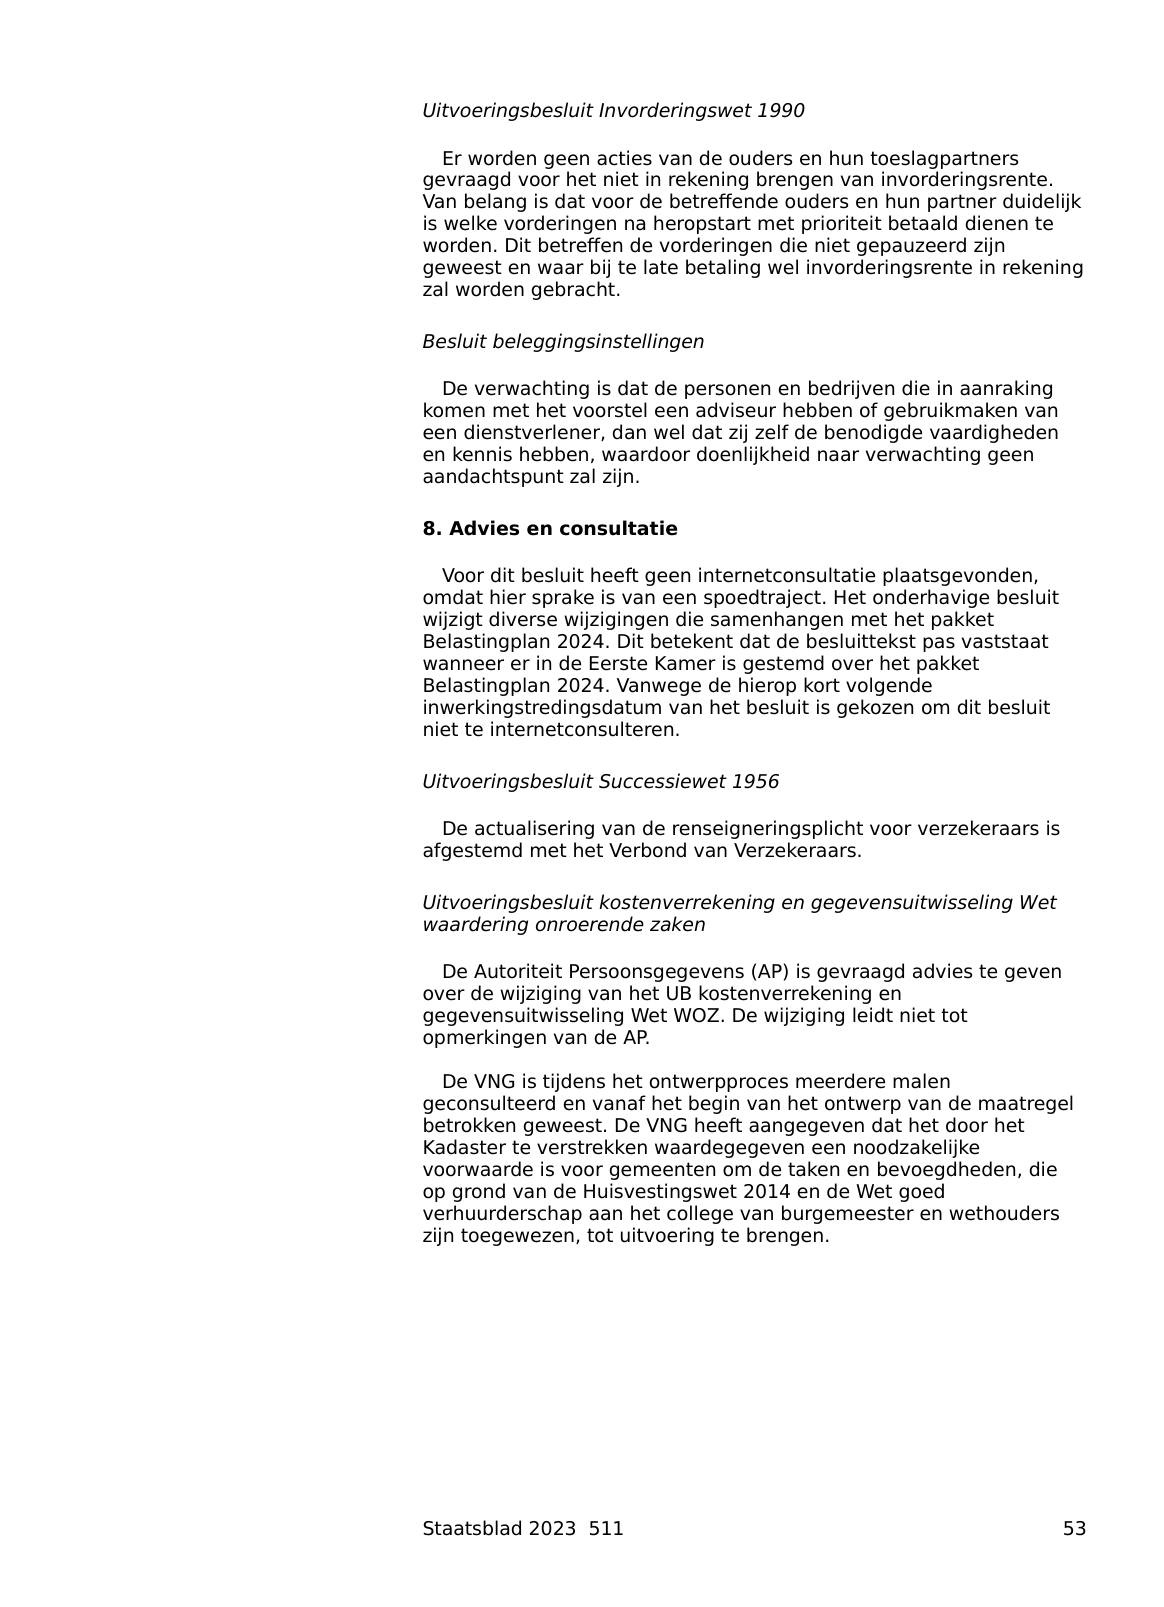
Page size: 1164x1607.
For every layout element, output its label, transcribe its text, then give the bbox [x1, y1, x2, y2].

text Er worden geen acties van de ouders en hun toeslagpartners gevraagd voor het niet in rekening brengen van invorderingsrente. Van belang is dat voor de betreffende ouders en hun partner duidelijk is welke vorderingen na heropstart met prioriteit betaald dienen te worden. Dit betreffen de vorderingen die niet gepauzeerd zijn geweest en waar bij te late betaling wel invorderingsrente in rekening zal worden gebracht. [422, 147, 1087, 301]
subtitle Uitvoeringsbesluit Invorderingswet 1990 [422, 100, 1087, 122]
text Voor dit besluit heeft geen internetconsultatie plaatsgevonden, omdat hier sprake is van een spoedtraject. Het onderhavige besluit wijzigt diverse wijzigingen die samenhangen met het pakket Belastingplan 2024. Dit betekent dat de besluittekst pas vaststaat wanneer er in de Eerste Kamer is gestemd over het pakket Belastingplan 2024. Vanwege de hierop kort volgende inwerkingstredingsdatum van het besluit is gekozen om dit besluit niet te internetconsulteren. [422, 565, 1087, 741]
subtitle Besluit beleggingsinstellingen [422, 331, 1087, 353]
subtitle Uitvoeringsbesluit kostenverrekening en gegevensuitwisseling Wet waardering onroerende zaken [422, 892, 1087, 936]
text De VNG is tijdens het ontwerpproces meerdere malen geconsulteerd en vanaf het begin van het ontwerp van de maatregel betrokken geweest. De VNG heeft aangegeven dat het door het Kadaster te verstrekken waardegegeven een noodzakelijke voorwaarde is voor gemeenten om de taken en bevoegdheden, die op grond van de Huisvestingswet 2014 en de Wet goed verhuurderschap aan het college van burgemeester en wethouders zijn toegewezen, tot uitvoering te brengen. [422, 1071, 1087, 1247]
text De verwachting is dat de personen en bedrijven die in aanraking komen met het voorstel een adviseur hebben of gebruikmaken van een dienstverlener, dan wel dat zij zelf de benodigde vaardigheden en kennis hebben, waardoor doenlijkheid naar verwachting geen aandachtspunt zal zijn. [422, 378, 1087, 488]
text De Autoriteit Persoonsgegevens (AP) is gevraagd advies te geven over de wijziging van het UB kostenverrekening en gegevensuitwisseling Wet WOZ. De wijziging leidt niet tot opmerkingen van de AP. [422, 961, 1087, 1049]
subtitle 8. Advies en consultatie [422, 518, 1087, 540]
subtitle Uitvoeringsbesluit Successiewet 1956 [422, 771, 1087, 793]
text De actualisering van de renseigneringsplicht voor verzekeraars is afgestemd met het Verbond van Verzekeraars. [422, 818, 1087, 862]
